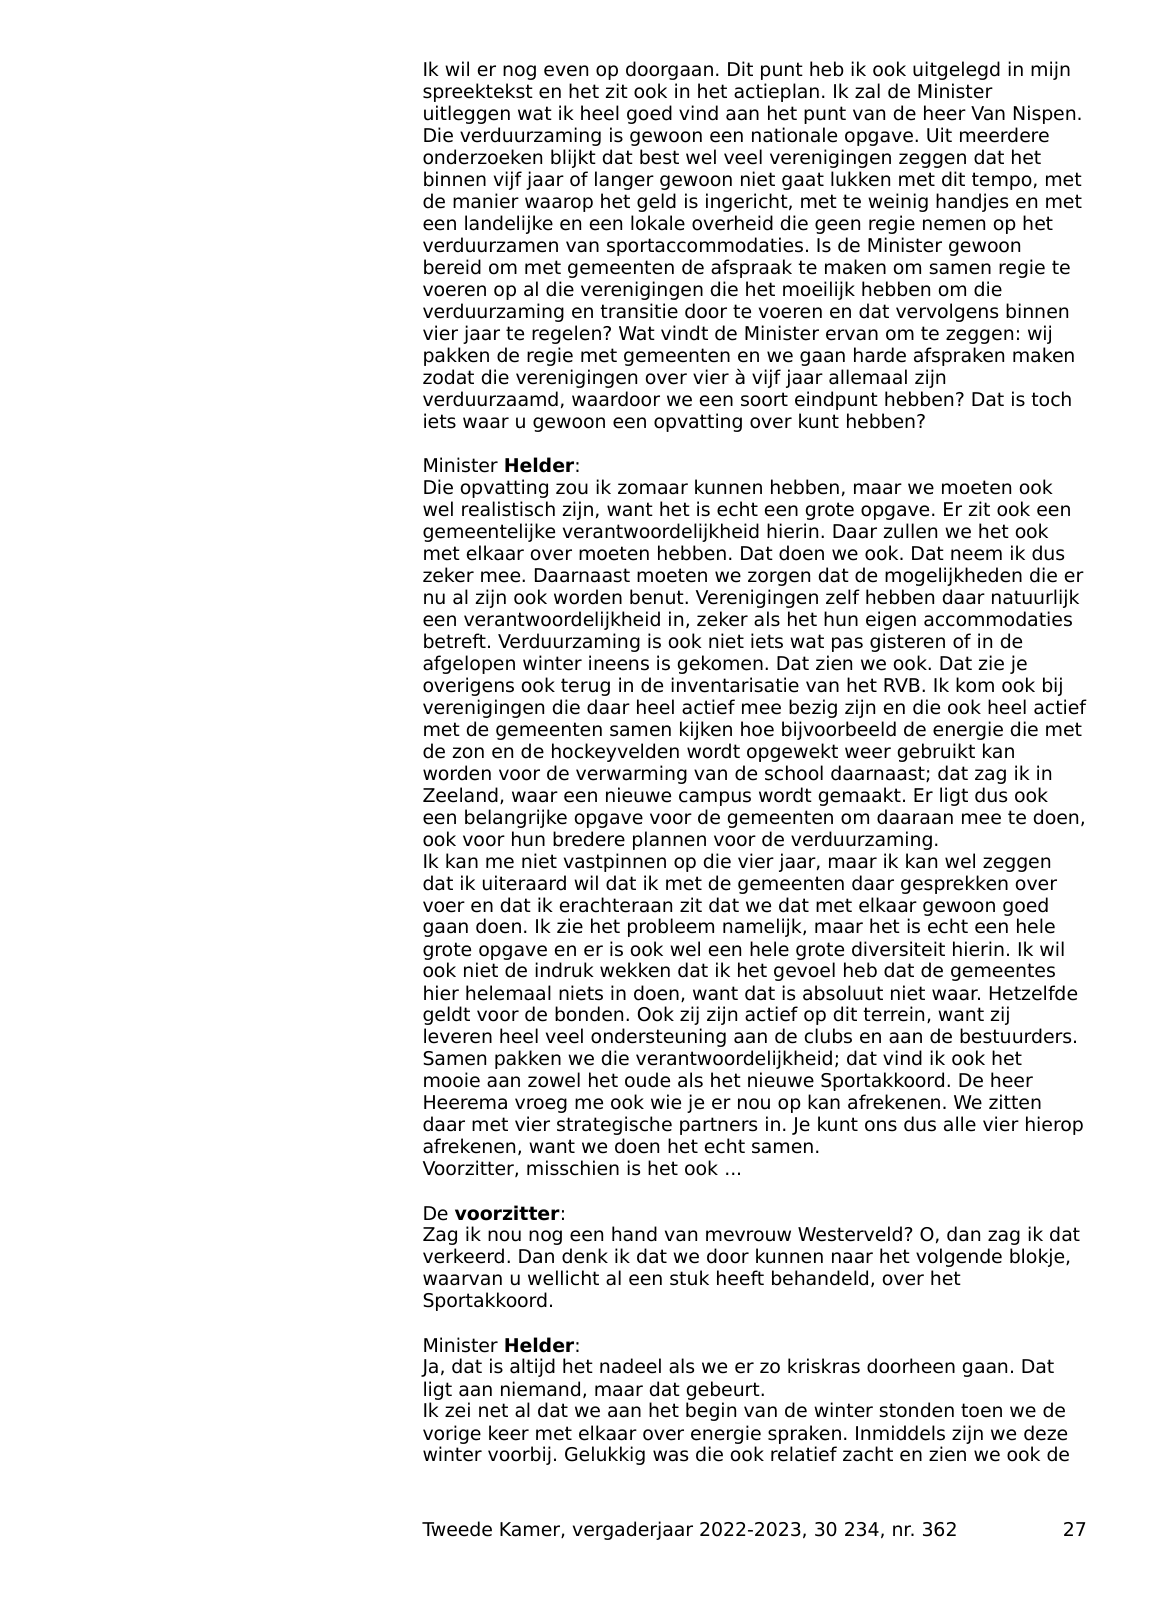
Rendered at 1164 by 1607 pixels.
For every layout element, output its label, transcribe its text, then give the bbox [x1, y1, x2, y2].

text Ja, dat is altijd het nadeel als we er zo kriskras doorheen gaan. Dat ligt aan niemand, maar dat gebeurt. [422, 1356, 1087, 1400]
text Voorzitter, misschien is het ook ... [422, 1158, 1087, 1180]
text Minister Helder: [422, 1334, 1087, 1356]
text De voorzitter: [422, 1202, 1087, 1224]
text Zag ik nou nog een hand van mevrouw Westerveld? O, dan zag ik dat verkeerd. Dan denk ik dat we door kunnen naar het volgende blokje, waarvan u wellicht al een stuk heeft behandeld, over het Sportakkoord. [422, 1224, 1087, 1312]
text Ik zei net al dat we aan het begin van de winter stonden toen we de vorige keer met elkaar over energie spraken. Inmiddels zijn we deze winter voorbij. Gelukkig was die ook relatief zacht en zien we ook de [422, 1400, 1087, 1466]
text Minister Helder: [422, 455, 1087, 477]
text Ik wil er nog even op doorgaan. Dit punt heb ik ook uitgelegd in mijn spreektekst en het zit ook in het actieplan. Ik zal de Minister uitleggen wat ik heel goed vind aan het punt van de heer Van Nispen. Die verduurzaming is gewoon een nationale opgave. Uit meerdere onderzoeken blijkt dat best wel veel verenigingen zeggen dat het binnen vijf jaar of langer gewoon niet gaat lukken met dit tempo, met de manier waarop het geld is ingericht, met te weinig handjes en met een landelijke en een lokale overheid die geen regie nemen op het verduurzamen van sportaccommodaties. Is de Minister gewoon bereid om met gemeenten de afspraak te maken om samen regie te voeren op al die verenigingen die het moeilijk hebben om die verduurzaming en transitie door te voeren en dat vervolgens binnen vier jaar te regelen? Wat vindt de Minister ervan om te zeggen: wij pakken de regie met gemeenten en we gaan harde afspraken maken zodat die verenigingen over vier à vijf jaar allemaal zijn verduurzaamd, waardoor we een soort eindpunt hebben? Dat is toch iets waar u gewoon een opvatting over kunt hebben? [422, 59, 1087, 433]
text Die opvatting zou ik zomaar kunnen hebben, maar we moeten ook wel realistisch zijn, want het is echt een grote opgave. Er zit ook een gemeentelijke verantwoordelijkheid hierin. Daar zullen we het ook met elkaar over moeten hebben. Dat doen we ook. Dat neem ik dus zeker mee. Daarnaast moeten we zorgen dat de mogelijkheden die er nu al zijn ook worden benut. Verenigingen zelf hebben daar natuurlijk een verantwoordelijkheid in, zeker als het hun eigen accommodaties betreft. Verduurzaming is ook niet iets wat pas gisteren of in de afgelopen winter ineens is gekomen. Dat zien we ook. Dat zie je overigens ook terug in de inventarisatie van het RVB. Ik kom ook bij verenigingen die daar heel actief mee bezig zijn en die ook heel actief met de gemeenten samen kijken hoe bijvoorbeeld de energie die met de zon en de hockeyvelden wordt opgewekt weer gebruikt kan worden voor de verwarming van de school daarnaast; dat zag ik in Zeeland, waar een nieuwe campus wordt gemaakt. Er ligt dus ook een belangrijke opgave voor de gemeenten om daaraan mee te doen, ook voor hun bredere plannen voor de verduurzaming. [422, 477, 1087, 851]
text Ik kan me niet vastpinnen op die vier jaar, maar ik kan wel zeggen dat ik uiteraard wil dat ik met de gemeenten daar gesprekken over voer en dat ik erachteraan zit dat we dat met elkaar gewoon goed gaan doen. Ik zie het probleem namelijk, maar het is echt een hele grote opgave en er is ook wel een hele grote diversiteit hierin. Ik wil ook niet de indruk wekken dat ik het gevoel heb dat de gemeentes hier helemaal niets in doen, want dat is absoluut niet waar. Hetzelfde geldt voor de bonden. Ook zij zijn actief op dit terrein, want zij leveren heel veel ondersteuning aan de clubs en aan de bestuurders. Samen pakken we die verantwoordelijkheid; dat vind ik ook het mooie aan zowel het oude als het nieuwe Sportakkoord. De heer Heerema vroeg me ook wie je er nou op kan afrekenen. We zitten daar met vier strategische partners in. Je kunt ons dus alle vier hierop afrekenen, want we doen het echt samen. [422, 851, 1087, 1158]
